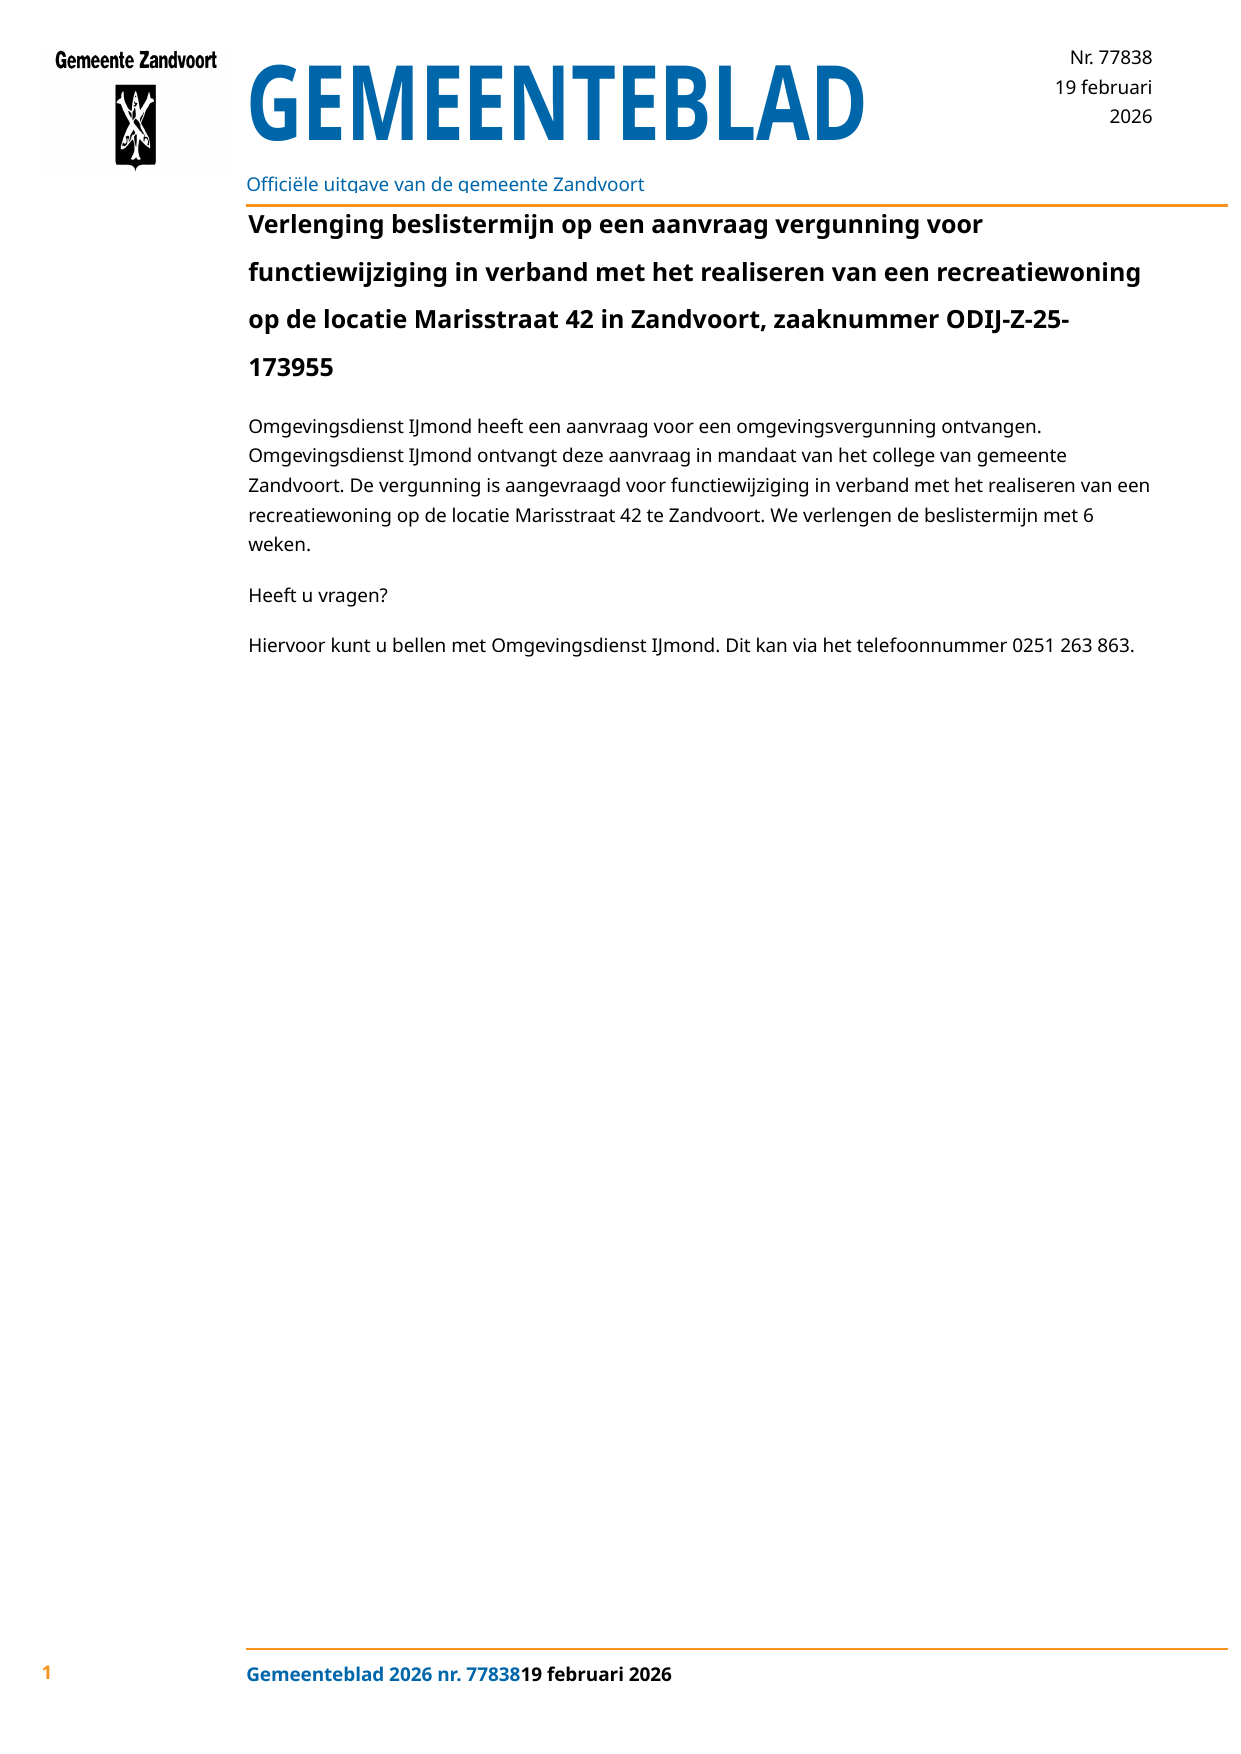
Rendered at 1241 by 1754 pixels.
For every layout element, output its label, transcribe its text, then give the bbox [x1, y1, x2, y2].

text Hiervoor kunt u bellen met Omgevingsdienst IJmond. Dit kan via het telefoonnummer 0251 263 863. [248, 632, 1152, 658]
picture [41, 47, 231, 172]
text Verlenging beslistermijn op een aanvraag vergunning voor functiewijziging in verband met het realiseren van een recreatiewoning op de locatie Marisstraat 42 in Zandvoort, zaaknummer ODIJ-Z-25-173955 [248, 207, 1152, 384]
text Heeft u vragen? [248, 582, 1152, 608]
text Omgevingsdienst IJmond heeft een aanvraag voor een omgevingsvergunning ontvangen. Omgevingsdienst IJmond ontvangt deze aanvraag in mandaat van het college van gemeente Zandvoort. De vergunning is aangevraagd voor functiewijziging in verband met het realiseren van een recreatiewoning op de locatie Marisstraat 42 te Zandvoort. We verlengen de beslistermijn met 6 weken. [248, 413, 1152, 557]
